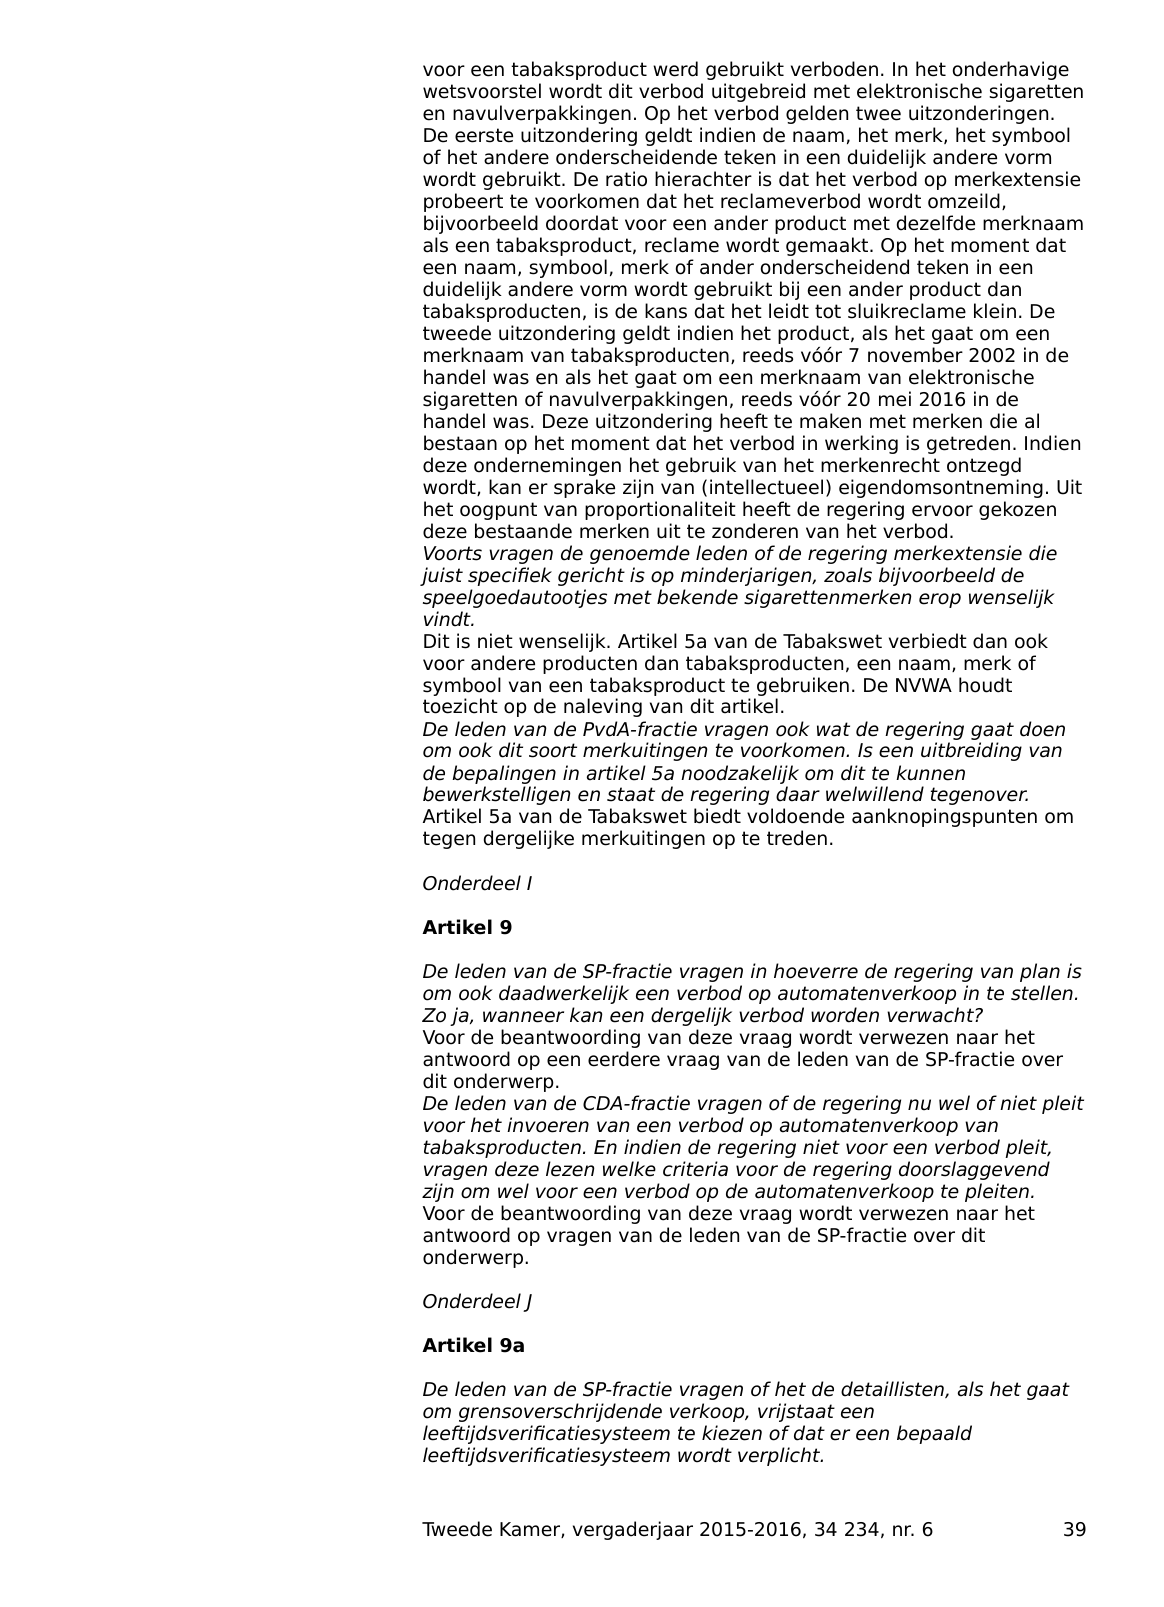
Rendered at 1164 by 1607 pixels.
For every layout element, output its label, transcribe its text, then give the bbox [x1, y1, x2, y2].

text Voor de beantwoording van deze vraag wordt verwezen naar het antwoord op een eerdere vraag van de leden van de SP-fractie over dit onderwerp. [422, 1027, 1087, 1093]
text voor een tabaksproduct werd gebruikt verboden. In het onderhavige wetsvoorstel wordt dit verbod uitgebreid met elektronische sigaretten en navulverpakkingen. Op het verbod gelden twee uitzonderingen. De eerste uitzondering geldt indien de naam, het merk, het symbool of het andere onderscheidende teken in een duidelijk andere vorm wordt gebruikt. De ratio hierachter is dat het verbod op merkextensie probeert te voorkomen dat het reclameverbod wordt omzeild, bijvoorbeeld doordat voor een ander product met dezelfde merknaam als een tabaksproduct, reclame wordt gemaakt. Op het moment dat een naam, symbool, merk of ander onderscheidend teken in een duidelijk andere vorm wordt gebruikt bij een ander product dan tabaksproducten, is de kans dat het leidt tot sluikreclame klein. De tweede uitzondering geldt indien het product, als het gaat om een merknaam van tabaksproducten, reeds vóór 7 november 2002 in de handel was en als het gaat om een merknaam van elektronische sigaretten of navulverpakkingen, reeds vóór 20 mei 2016 in de handel was. Deze uitzondering heeft te maken met merken die al bestaan op het moment dat het verbod in werking is getreden. Indien deze ondernemingen het gebruik van het merkenrecht ontzegd wordt, kan er sprake zijn van (intellectueel) eigendomsontneming. Uit het oogpunt van proportionaliteit heeft de regering ervoor gekozen deze bestaande merken uit te zonderen van het verbod. [422, 59, 1087, 543]
text De leden van de SP-fractie vragen of het de detaillisten, als het gaat om grensoverschrijdende verkoop, vrijstaat een leeftijdsverificatiesysteem te kiezen of dat er een bepaald leeftijdsverificatiesysteem wordt verplicht. [422, 1379, 1087, 1467]
text De leden van de CDA-fractie vragen of de regering nu wel of niet pleit voor het invoeren van een verbod op automatenverkoop van tabaksproducten. En indien de regering niet voor een verbod pleit, vragen deze lezen welke criteria voor de regering doorslaggevend zijn om wel voor een verbod op de automatenverkoop te pleiten. [422, 1093, 1087, 1203]
subtitle Artikel 9 [422, 917, 1087, 939]
text De leden van de SP-fractie vragen in hoeverre de regering van plan is om ook daadwerkelijk een verbod op automatenverkoop in te stellen. Zo ja, wanneer kan een dergelijk verbod worden verwacht? [422, 961, 1087, 1027]
subtitle Artikel 9a [422, 1335, 1087, 1357]
text Voorts vragen de genoemde leden of de regering merkextensie die juist specifiek gericht is op minderjarigen, zoals bijvoorbeeld de speelgoedautootjes met bekende sigarettenmerken erop wenselijk vindt. [422, 543, 1087, 631]
text Dit is niet wenselijk. Artikel 5a van de Tabakswet verbiedt dan ook voor andere producten dan tabaksproducten, een naam, merk of symbool van een tabaksproduct te gebruiken. De NVWA houdt toezicht op de naleving van dit artikel. [422, 631, 1087, 718]
text Artikel 5a van de Tabakswet biedt voldoende aanknopingspunten om tegen dergelijke merkuitingen op te treden. [422, 806, 1087, 850]
text De leden van de PvdA-fractie vragen ook wat de regering gaat doen om ook dit soort merkuitingen te voorkomen. Is een uitbreiding van de bepalingen in artikel 5a noodzakelijk om dit te kunnen bewerkstelligen en staat de regering daar welwillend tegenover. [422, 718, 1087, 806]
subtitle Onderdeel J [422, 1291, 1087, 1313]
text Voor de beantwoording van deze vraag wordt verwezen naar het antwoord op vragen van de leden van de SP-fractie over dit onderwerp. [422, 1203, 1087, 1268]
subtitle Onderdeel I [422, 872, 1087, 894]
